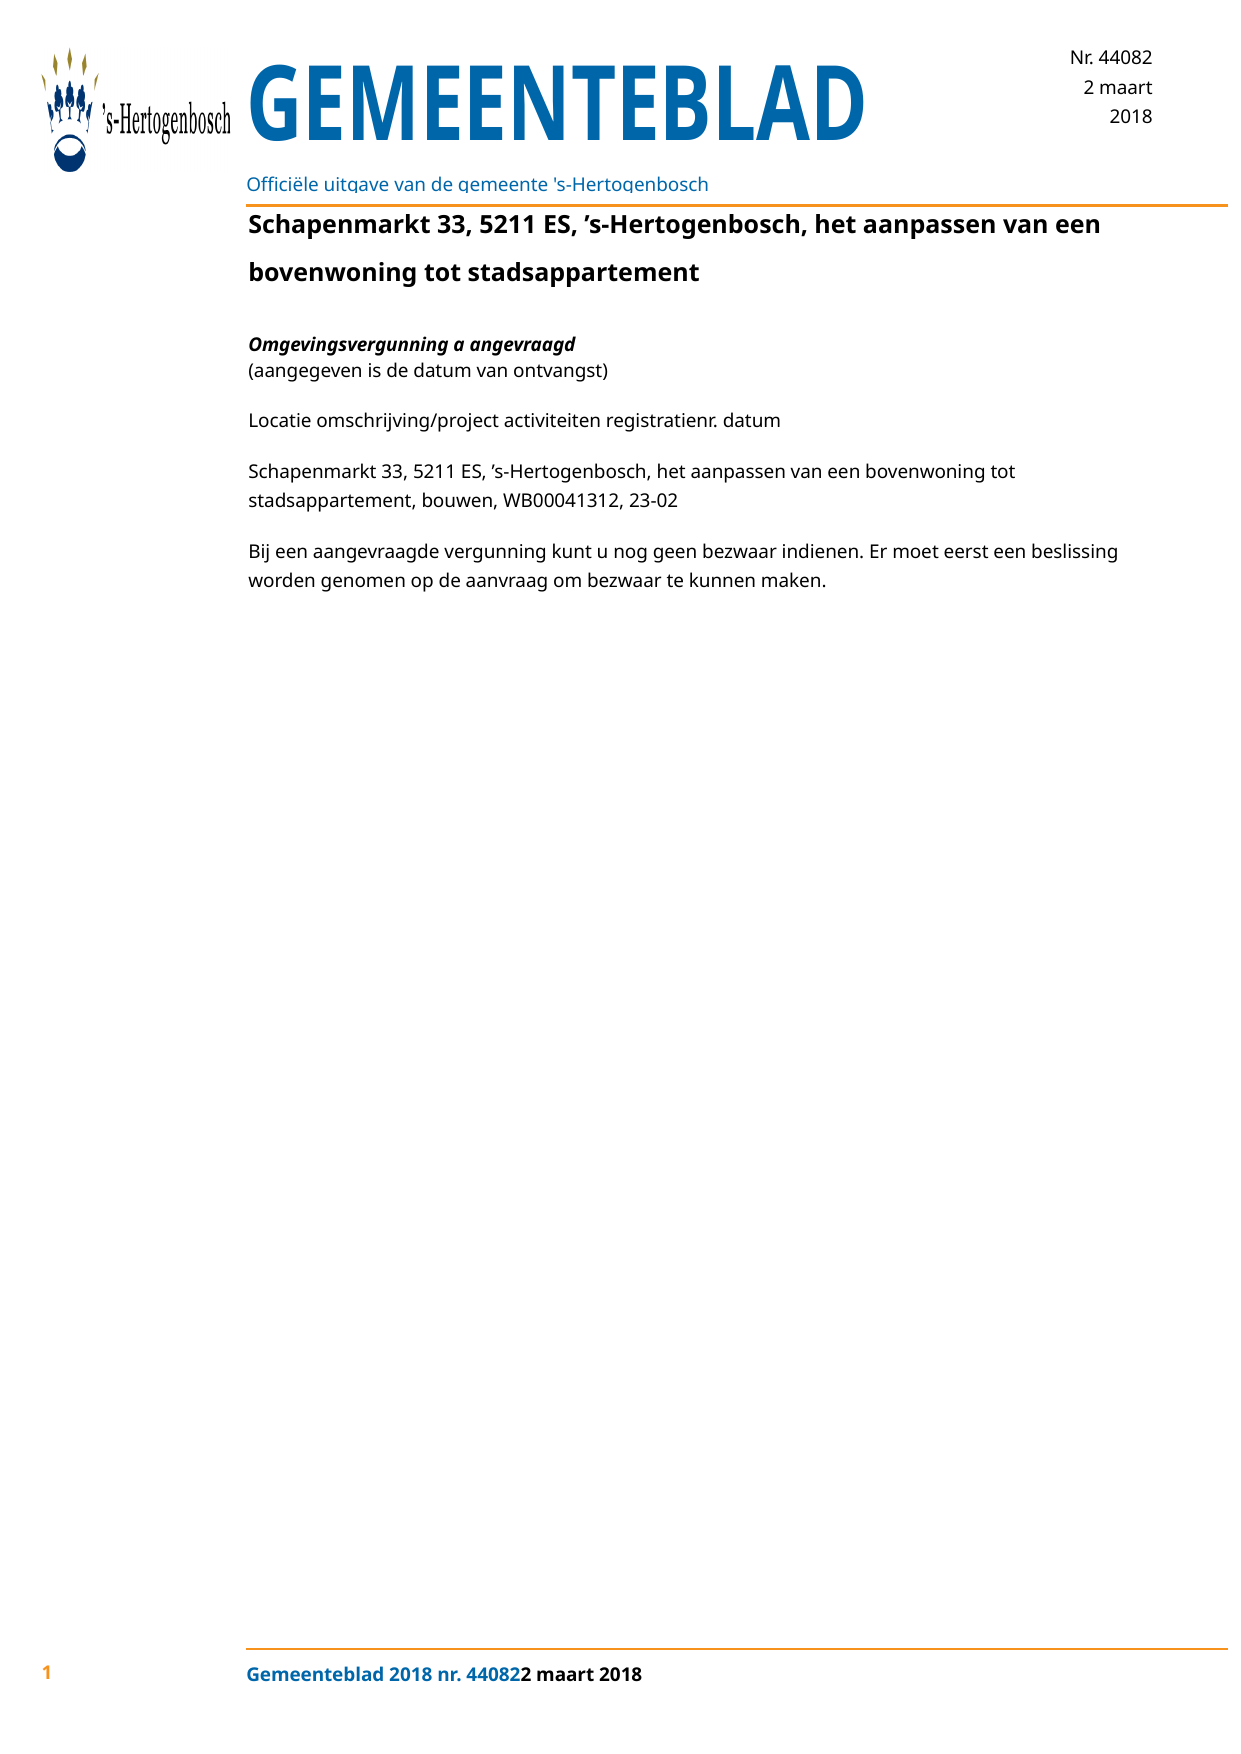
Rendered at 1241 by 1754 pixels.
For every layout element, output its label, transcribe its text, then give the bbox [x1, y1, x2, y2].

text Locatie omschrijving/project activiteiten registratienr. datum [248, 408, 1152, 433]
text Schapenmarkt 33, 5211 ES, ’s-Hertogenbosch, het aanpassen van een bovenwoning tot stadsappartement, bouwen, WB00041312, 23-02 [248, 458, 1152, 513]
text Bij een aangevraagde vergunning kunt u nog geen bezwaar indienen. Er moet eerst een beslissing worden genomen op de aanvraag om bezwaar te kunnen maken. [248, 538, 1152, 593]
text Omgevingsvergunning a angevraagd [248, 331, 1152, 357]
text Schapenmarkt 33, 5211 ES, ’s-Hertogenbosch, het aanpassen van een bovenwoning tot stadsappartement [248, 207, 1152, 288]
picture [41, 47, 231, 172]
text (aangegeven is de datum van ontvangst) [248, 357, 1152, 383]
